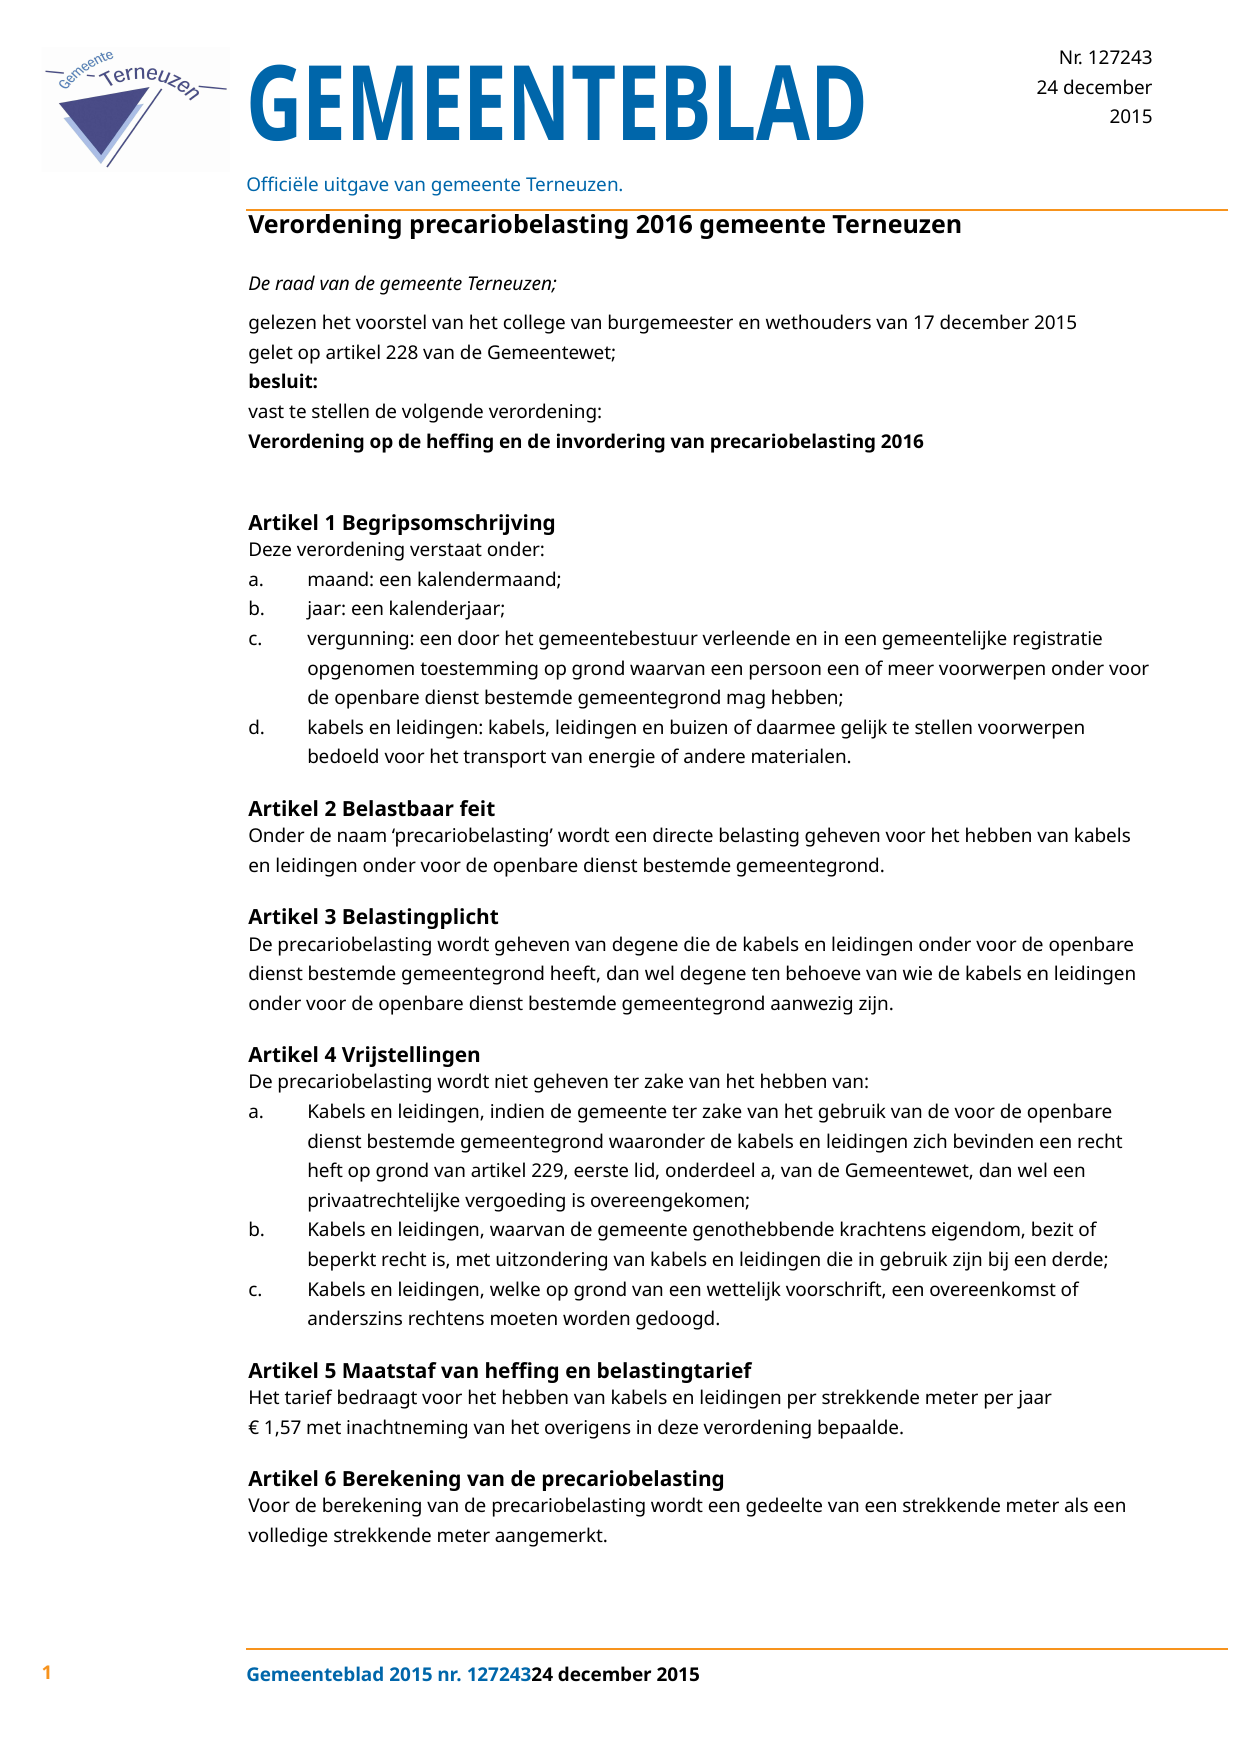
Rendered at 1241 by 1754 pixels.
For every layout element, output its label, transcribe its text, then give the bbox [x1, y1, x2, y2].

text Verordening op de heffing en de invordering van precariobelasting 2016 [248, 428, 1152, 454]
text Onder de naam ‘precariobelasting’ wordt een directe belasting geheven voor het hebben van kabels en leidingen onder voor de openbare dienst bestemde gemeentegrond. [248, 822, 1152, 878]
list Kabels en leidingen, indien de gemeente ter zake van het gebruik van de voor de openbare dienst bestemde gemeentegrond waaronder de kabels en leidingen zich bevinden een recht heft op grond van artikel 229, eerste lid, onderdeel a, van de Gemeentewet, dan wel een privaatrechtelijke vergoeding is overeengekomen; [248, 1098, 1152, 1213]
text Artikel 3 Belastingplicht [248, 902, 1152, 931]
list Kabels en leidingen, welke op grond van een wettelijk voorschrift, een overeenkomst of anderszins rechtens moeten worden gedoogd. [248, 1276, 1152, 1331]
text Artikel 6 Berekening van de precariobelasting [248, 1464, 1152, 1493]
text vast te stellen de volgende verordening: [248, 398, 1152, 424]
text Artikel 4 Vrijstellingen [248, 1040, 1152, 1069]
list kabels en leidingen: kabels, leidingen en buizen of daarmee gelijk te stellen voorwerpen bedoeld voor het transport van energie of andere materialen. [248, 714, 1152, 769]
list Kabels en leidingen, waarvan de gemeente genothebbende krachtens eigendom, bezit of beperkt recht is, met uitzondering van kabels en leidingen die in gebruik zijn bij een derde; [248, 1217, 1152, 1272]
text Deze verordening verstaat onder: [248, 536, 1152, 562]
picture [41, 47, 231, 172]
list jaar: een kalenderjaar; [248, 596, 1152, 621]
text De precariobelasting wordt niet geheven ter zake van het hebben van: [248, 1069, 1152, 1094]
list vergunning: een door het gemeentebestuur verleende en in een gemeentelijke registratie opgenomen toestemming op grond waarvan een persoon een of meer voorwerpen onder voor de openbare dienst bestemde gemeentegrond mag hebben; [248, 625, 1152, 710]
text gelet op artikel 228 van de Gemeentewet; [248, 339, 1152, 365]
text besluit: [248, 369, 1152, 394]
text Het tarief bedraagt voor het hebben van kabels en leidingen per strekkende meter per jaar [248, 1384, 1152, 1410]
text Voor de berekening van de precariobelasting wordt een gedeelte van een strekkende meter als een volledige strekkende meter aangemerkt. [248, 1493, 1152, 1548]
text Artikel 2 Belastbaar feit [248, 794, 1152, 822]
text De precariobelasting wordt geheven van degene die de kabels en leidingen onder voor de openbare dienst bestemde gemeentegrond heeft, dan wel degene ten behoeve van wie de kabels en leidingen onder voor de openbare dienst bestemde gemeentegrond aanwezig zijn. [248, 931, 1152, 1016]
text Artikel 5 Maatstaf van heffing en belastingtarief [248, 1356, 1152, 1384]
list maand: een kalendermaand; [248, 566, 1152, 592]
text De raad van de gemeente Terneuzen; [248, 270, 1152, 296]
text € 1,57 met inachtneming van het overigens in deze verordening bepaalde. [248, 1414, 1152, 1439]
text Verordening precariobelasting 2016 gemeente Terneuzen [248, 211, 1152, 241]
text Artikel 1 Begripsomschrijving [248, 508, 1152, 536]
text gelezen het voorstel van het college van burgemeester en wethouders van 17 december 2015 [248, 309, 1152, 335]
